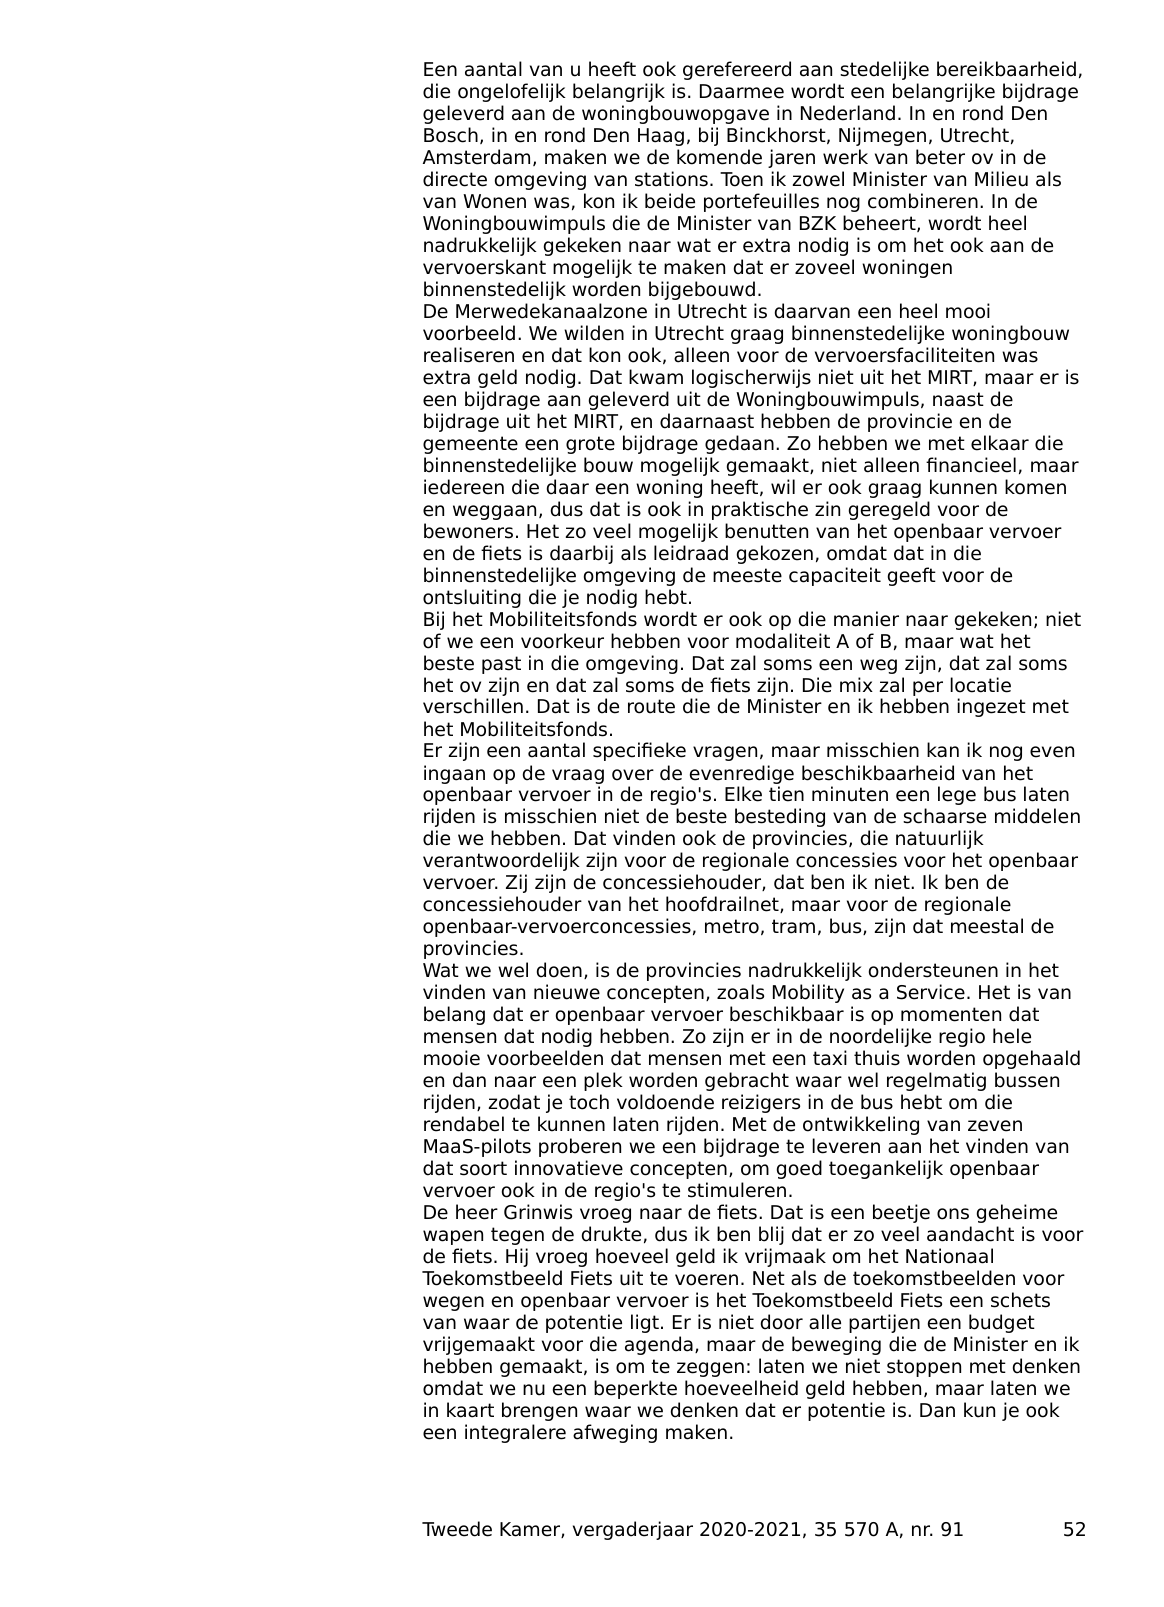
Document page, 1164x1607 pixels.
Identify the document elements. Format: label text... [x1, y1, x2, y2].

text De Merwedekanaalzone in Utrecht is daarvan een heel mooi voorbeeld. We wilden in Utrecht graag binnenstedelijke woningbouw realiseren en dat kon ook, alleen voor de vervoersfaciliteiten was extra geld nodig. Dat kwam logischerwijs niet uit het MIRT, maar er is een bijdrage aan geleverd uit de Woningbouwimpuls, naast de bijdrage uit het MIRT, en daarnaast hebben de provincie en de gemeente een grote bijdrage gedaan. Zo hebben we met elkaar die binnenstedelijke bouw mogelijk gemaakt, niet alleen financieel, maar iedereen die daar een woning heeft, wil er ook graag kunnen komen en weggaan, dus dat is ook in praktische zin geregeld voor de bewoners. Het zo veel mogelijk benutten van het openbaar vervoer en de fiets is daarbij als leidraad gekozen, omdat dat in die binnenstedelijke omgeving de meeste capaciteit geeft voor de ontsluiting die je nodig hebt. [422, 301, 1087, 608]
text Bij het Mobiliteitsfonds wordt er ook op die manier naar gekeken; niet of we een voorkeur hebben voor modaliteit A of B, maar wat het beste past in die omgeving. Dat zal soms een weg zijn, dat zal soms het ov zijn en dat zal soms de fiets zijn. Die mix zal per locatie verschillen. Dat is de route die de Minister en ik hebben ingezet met het Mobiliteitsfonds. [422, 608, 1087, 740]
text De heer Grinwis vroeg naar de fiets. Dat is een beetje ons geheime wapen tegen de drukte, dus ik ben blij dat er zo veel aandacht is voor de fiets. Hij vroeg hoeveel geld ik vrijmaak om het Nationaal Toekomstbeeld Fiets uit te voeren. Net als de toekomstbeelden voor wegen en openbaar vervoer is het Toekomstbeeld Fiets een schets van waar de potentie ligt. Er is niet door alle partijen een budget vrijgemaakt voor die agenda, maar de beweging die de Minister en ik hebben gemaakt, is om te zeggen: laten we niet stoppen met denken omdat we nu een beperkte hoeveelheid geld hebben, maar laten we in kaart brengen waar we denken dat er potentie is. Dan kun je ook een integralere afweging maken. [422, 1202, 1087, 1444]
text Er zijn een aantal specifieke vragen, maar misschien kan ik nog even ingaan op de vraag over de evenredige beschikbaarheid van het openbaar vervoer in de regio's. Elke tien minuten een lege bus laten rijden is misschien niet de beste besteding van de schaarse middelen die we hebben. Dat vinden ook de provincies, die natuurlijk verantwoordelijk zijn voor de regionale concessies voor het openbaar vervoer. Zij zijn de concessiehouder, dat ben ik niet. Ik ben de concessiehouder van het hoofdrailnet, maar voor de regionale openbaar-vervoerconcessies, metro, tram, bus, zijn dat meestal de provincies. [422, 740, 1087, 960]
text Een aantal van u heeft ook gerefereerd aan stedelijke bereikbaarheid, die ongelofelijk belangrijk is. Daarmee wordt een belangrijke bijdrage geleverd aan de woningbouwopgave in Nederland. In en rond Den Bosch, in en rond Den Haag, bij Binckhorst, Nijmegen, Utrecht, Amsterdam, maken we de komende jaren werk van beter ov in de directe omgeving van stations. Toen ik zowel Minister van Milieu als van Wonen was, kon ik beide portefeuilles nog combineren. In de Woningbouwimpuls die de Minister van BZK beheert, wordt heel nadrukkelijk gekeken naar wat er extra nodig is om het ook aan de vervoerskant mogelijk te maken dat er zoveel woningen binnenstedelijk worden bijgebouwd. [422, 59, 1087, 301]
text Wat we wel doen, is de provincies nadrukkelijk ondersteunen in het vinden van nieuwe concepten, zoals Mobility as a Service. Het is van belang dat er openbaar vervoer beschikbaar is op momenten dat mensen dat nodig hebben. Zo zijn er in de noordelijke regio hele mooie voorbeelden dat mensen met een taxi thuis worden opgehaald en dan naar een plek worden gebracht waar wel regelmatig bussen rijden, zodat je toch voldoende reizigers in de bus hebt om die rendabel te kunnen laten rijden. Met de ontwikkeling van zeven MaaS-pilots proberen we een bijdrage te leveren aan het vinden van dat soort innovatieve concepten, om goed toegankelijk openbaar vervoer ook in de regio's te stimuleren. [422, 960, 1087, 1202]
